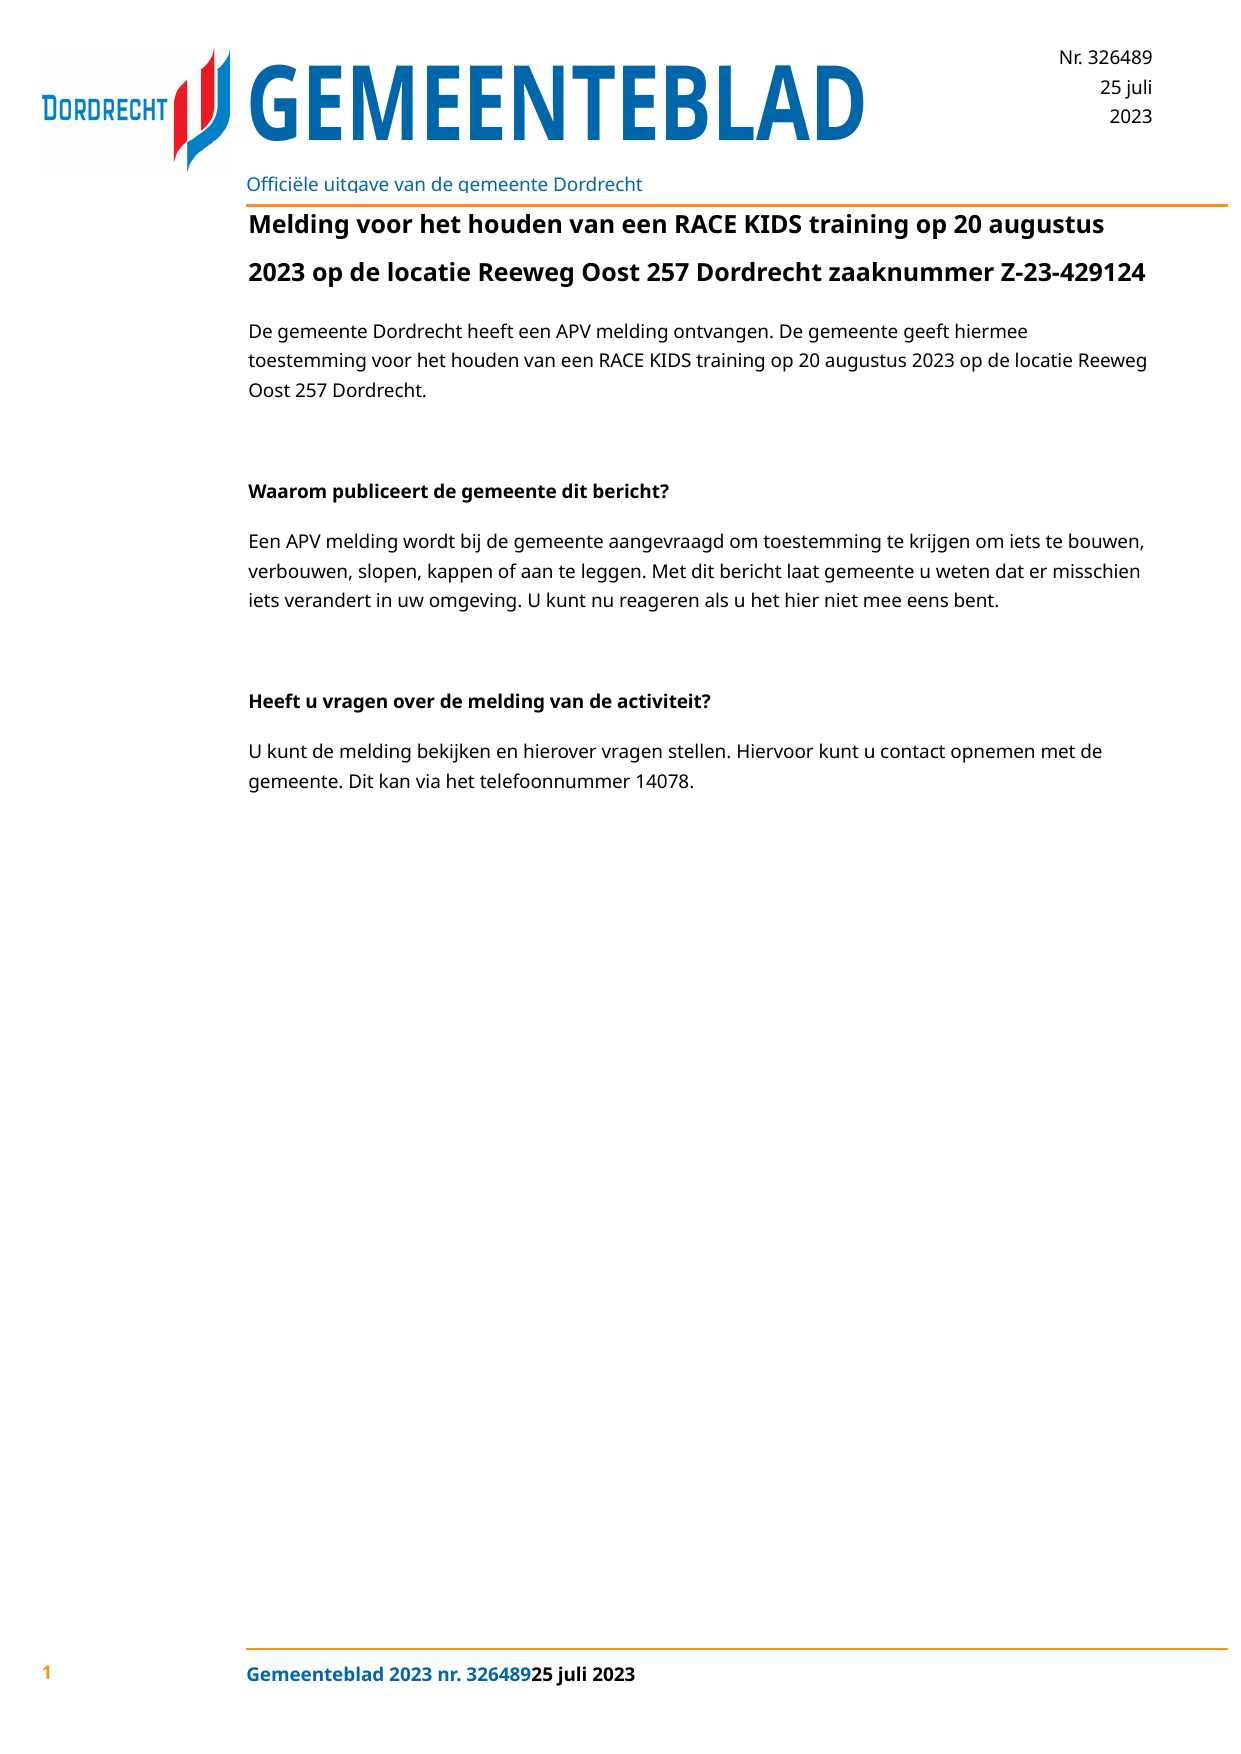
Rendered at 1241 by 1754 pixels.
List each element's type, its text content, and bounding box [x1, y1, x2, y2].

text Melding voor het houden van een RACE KIDS training op 20 augustus 2023 op de locatie Reeweg Oost 257 Dordrecht zaaknummer Z-23-429124 [248, 207, 1152, 288]
text Heeft u vragen over de melding van de activiteit? [248, 688, 1152, 714]
text Waarom publiceert de gemeente dit bericht? [248, 478, 1152, 504]
text Een APV melding wordt bij de gemeente aangevraagd om toestemming te krijgen om iets te bouwen, verbouwen, slopen, kappen of aan te leggen. Met dit bericht laat gemeente u weten dat er misschien iets verandert in uw omgeving. U kunt nu reageren als u het hier niet mee eens bent. [248, 528, 1152, 613]
picture [41, 47, 231, 172]
text De gemeente Dordrecht heeft een APV melding ontvangen. De gemeente geeft hiermee toestemming voor het houden van een RACE KIDS training op 20 augustus 2023 op de locatie Reeweg Oost 257 Dordrecht. [248, 318, 1152, 403]
text U kunt de melding bekijken en hierover vragen stellen. Hiervoor kunt u contact opnemen met de gemeente. Dit kan via het telefoonnummer 14078. [248, 739, 1152, 794]
